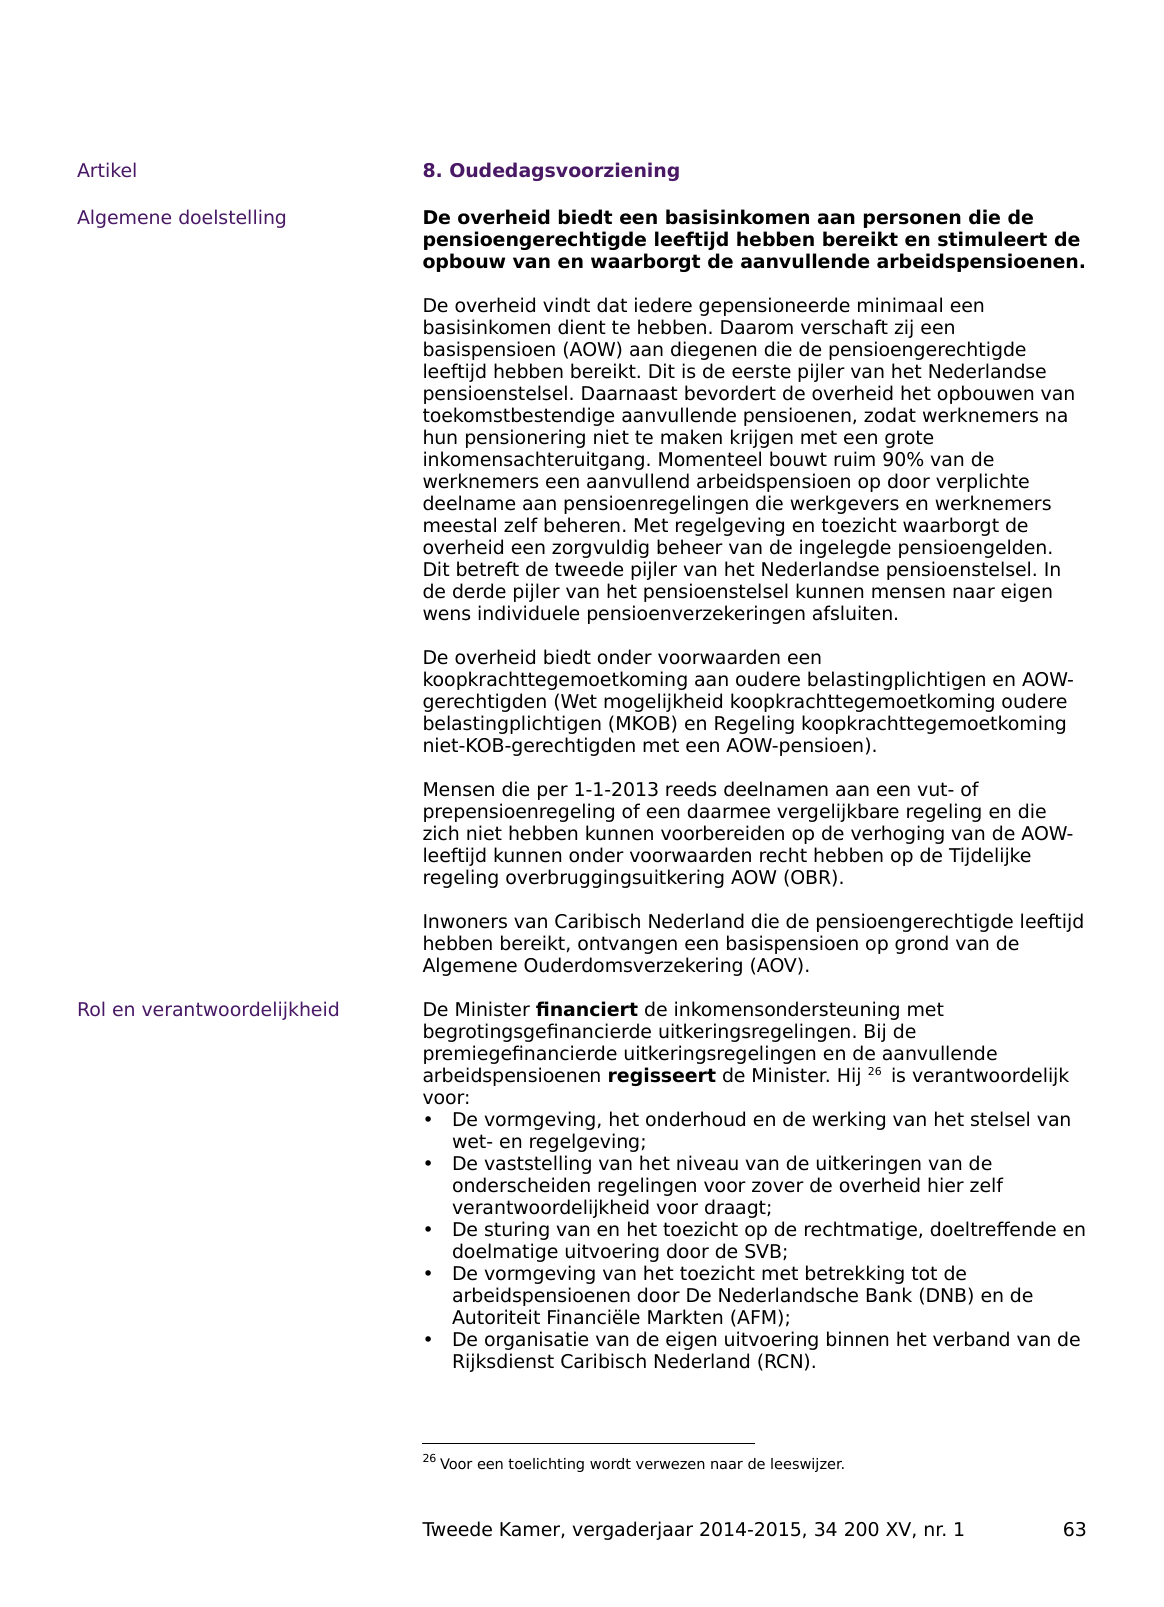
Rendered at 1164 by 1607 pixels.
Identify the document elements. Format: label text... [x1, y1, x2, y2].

text Inwoners van Caribisch Nederland die de pensioengerechtigde leeftijd hebben bereikt, ontvangen een basispensioen op grond van de Algemene Ouderdomsverzekering (AOV). [422, 911, 1087, 977]
text Voor een toelichting wordt verwezen naar de leeswijzer. [422, 1452, 1087, 1474]
text Algemene doelstelling [77, 207, 399, 229]
text Artikel [77, 160, 399, 182]
text • De organisatie van de eigen uitvoering binnen het verband van de Rijksdienst Caribisch Nederland (RCN). [422, 1329, 1087, 1373]
subtitle [77, 182, 399, 190]
subtitle 8. Oudedagsvoorziening [422, 160, 1087, 182]
text De overheid vindt dat iedere gepensioneerde minimaal een basisinkomen dient te hebben. Daarom verschaft zij een basispensioen (AOW) aan diegenen die de pensioengerechtigde leeftijd hebben bereikt. Dit is de eerste pijler van het Nederlandse pensioenstelsel. Daarnaast bevordert de overheid het opbouwen van toekomstbestendige aanvullende pensioenen, zodat werknemers na hun pensionering niet te maken krijgen met een grote inkomensachteruitgang. Momenteel bouwt ruim 90% van de werknemers een aanvullend arbeidspensioen op door verplichte deelname aan pensioenregelingen die werkgevers en werknemers meestal zelf beheren. Met regelgeving en toezicht waarborgt de overheid een zorgvuldig beheer van de ingelegde pensioengelden. Dit betreft de tweede pijler van het Nederlandse pensioenstelsel. In de derde pijler van het pensioenstelsel kunnen mensen naar eigen wens individuele pensioenverzekeringen afsluiten. [422, 295, 1087, 625]
text • De sturing van en het toezicht op de rechtmatige, doeltreffende en doelmatige uitvoering door de SVB; [422, 1219, 1087, 1263]
text • De vormgeving, het onderhoud en de werking van het stelsel van wet- en regelgeving; [422, 1109, 1087, 1153]
text De overheid biedt onder voorwaarden een koopkrachttegemoetkoming aan oudere belastingplichtigen en AOW-gerechtigden (Wet mogelijkheid koopkrachttegemoetkoming oudere belastingplichtigen (MKOB) en Regeling koopkrachttegemoetkoming niet-KOB-gerechtigden met een AOW-pensioen). [422, 647, 1087, 757]
text • De vormgeving van het toezicht met betrekking tot de arbeidspensioenen door De Nederlandsche Bank (DNB) en de Autoriteit Financiële Markten (AFM); [422, 1263, 1087, 1329]
text Mensen die per 1-1-2013 reeds deelnamen aan een vut- of prepensioenregeling of een daarmee vergelijkbare regeling en die zich niet hebben kunnen voorbereiden op de verhoging van de AOW-leeftijd kunnen onder voorwaarden recht hebben op de Tijdelijke regeling overbruggingsuitkering AOW (OBR). [422, 779, 1087, 889]
text De Minister financiert de inkomensondersteuning met begrotingsgefinancierde uitkeringsregelingen. Bij de premiegefinancierde uitkeringsregelingen en de aanvullende arbeidspensioenen regisseert de Minister. Hij is verantwoordelijk voor: [422, 999, 1087, 1109]
text • De vaststelling van het niveau van de uitkeringen van de onderscheiden regelingen voor zover de overheid hier zelf verantwoordelijkheid voor draagt; [422, 1153, 1087, 1219]
text Rol en verantwoordelijkheid [77, 999, 399, 1021]
text De overheid biedt een basisinkomen aan personen die de pensioengerechtigde leeftijd hebben bereikt en stimuleert de opbouw van en waarborgt de aanvullende arbeidspensioenen. [422, 207, 1087, 273]
